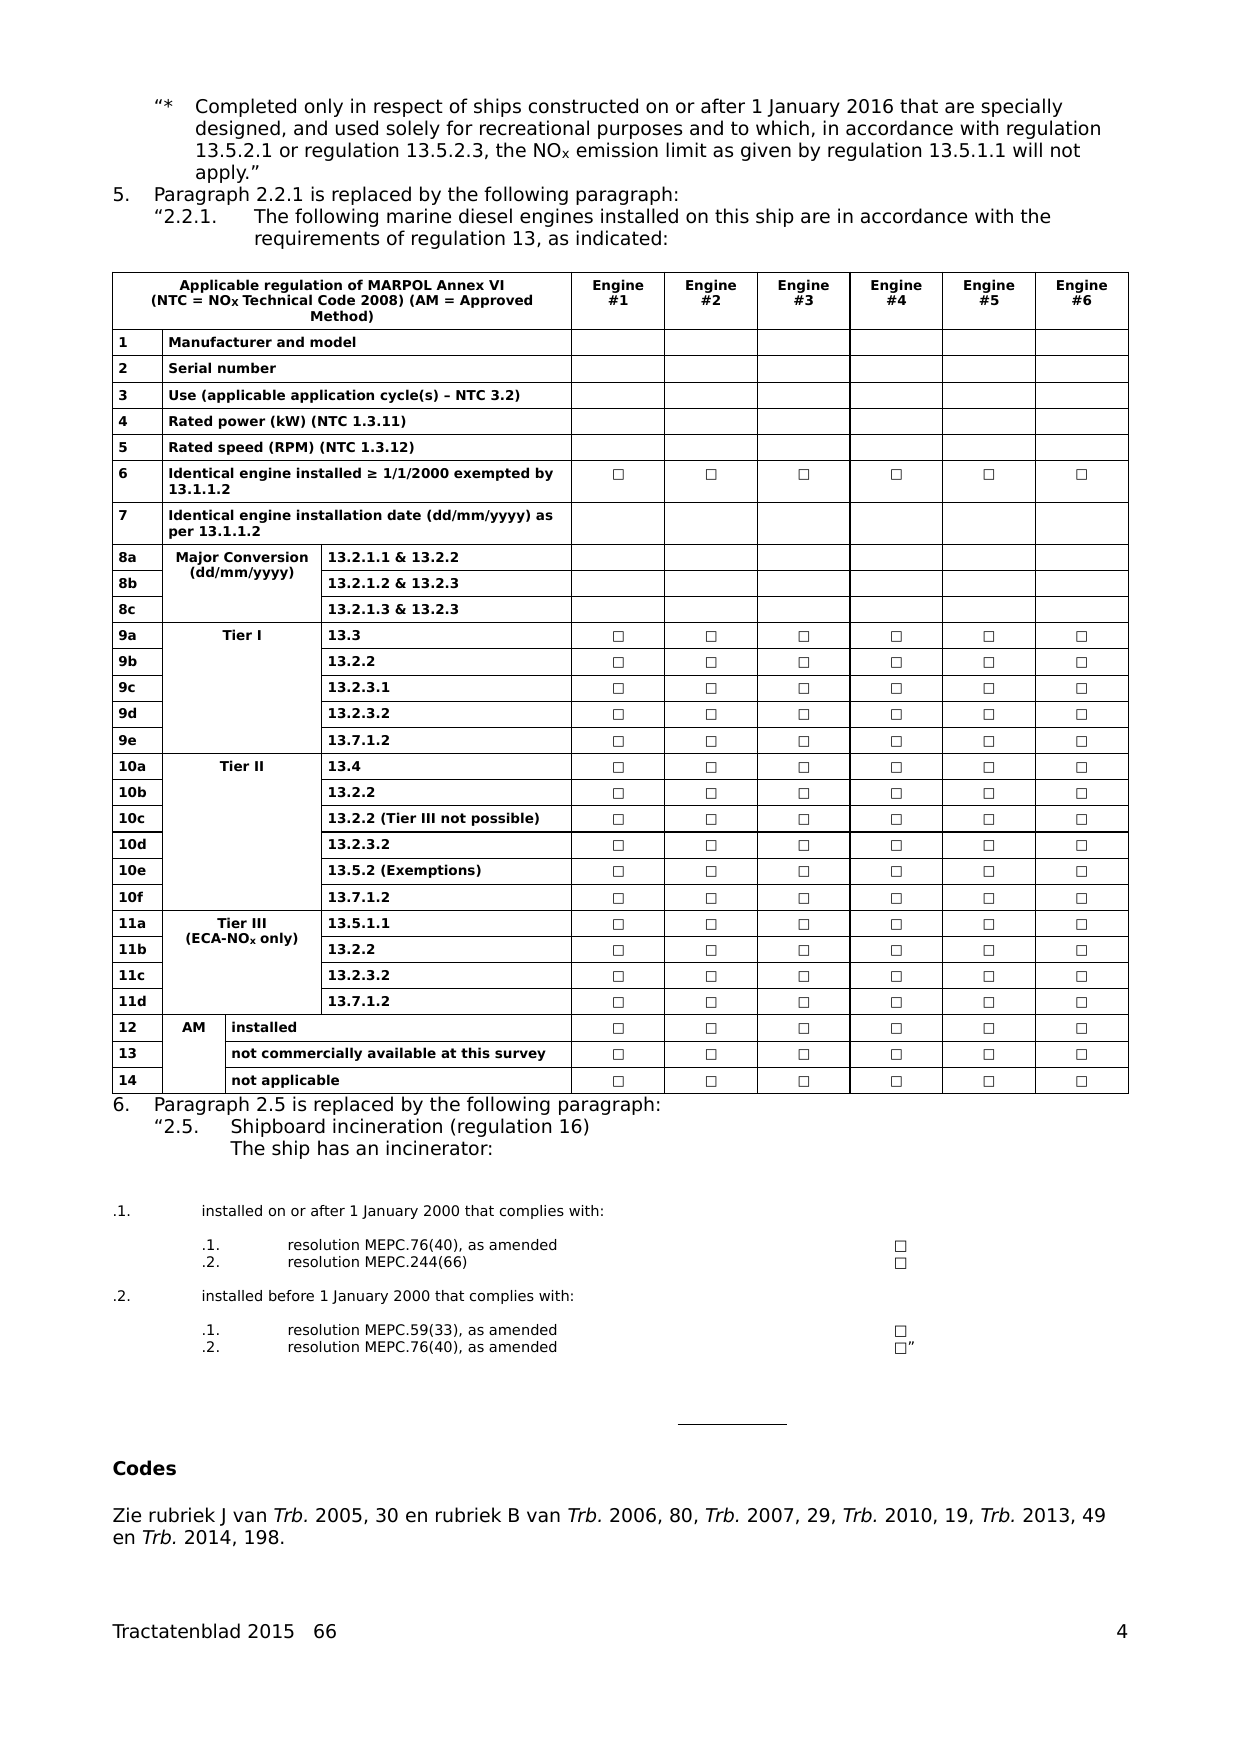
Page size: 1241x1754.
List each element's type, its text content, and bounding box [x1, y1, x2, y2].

table_cell □ [758, 833, 849, 857]
table_cell [851, 597, 942, 622]
table_cell 13.2.2 [322, 937, 571, 962]
table_cell AM [163, 1015, 225, 1093]
table_cell 9e [113, 728, 162, 753]
table_cell □ [665, 1042, 757, 1067]
table_cell □ [572, 702, 664, 727]
table_cell □ [665, 1015, 757, 1041]
table_cell □ [572, 1015, 664, 1041]
table_cell 8c [113, 597, 162, 622]
table_cell installed before 1 January 2000 that complies with: [196, 1288, 887, 1305]
table_cell □” [888, 1339, 1128, 1356]
table_cell 10d [113, 833, 162, 857]
table_cell [1036, 571, 1128, 596]
table_cell 10e [113, 859, 162, 884]
table_cell □ [758, 728, 849, 753]
table_cell Identical engine installed ≥ 1/1/2000 exempted by 13.1.1.2 [163, 461, 571, 502]
table_cell □ [758, 806, 849, 831]
table_cell [112, 1339, 196, 1356]
table_cell [758, 330, 849, 355]
table_cell [888, 1271, 1128, 1288]
table_cell [758, 435, 849, 460]
table_cell □ [758, 885, 849, 910]
table_cell □ [943, 963, 1035, 988]
table_cell □ [572, 1068, 664, 1093]
table_cell 13.2.1.3 & 13.2.3 [322, 597, 571, 622]
table_cell [943, 435, 1035, 460]
table_cell [851, 545, 942, 570]
table_cell Rated speed (RPM) (NTC 1.3.12) [163, 435, 571, 460]
table_cell 13.2.1.2 & 13.2.3 [322, 571, 571, 596]
table_cell □ [572, 937, 664, 962]
table_cell □ [758, 963, 849, 988]
table_cell □ [572, 885, 664, 910]
table_cell 13.2.2 [322, 780, 571, 805]
table_cell 5 [113, 435, 162, 460]
table_cell □ [943, 780, 1035, 805]
table_cell □ [943, 623, 1035, 648]
table_cell □ [572, 833, 664, 857]
table_cell 13 [113, 1042, 162, 1067]
table_cell □ [943, 461, 1035, 502]
table_cell □ [758, 1068, 849, 1093]
table_cell [1036, 330, 1128, 355]
table_cell □ [943, 1015, 1035, 1041]
table_cell .2. [196, 1254, 281, 1271]
table_cell Tier I [163, 623, 321, 753]
table_cell □ [758, 461, 849, 502]
table_cell □ [758, 676, 849, 701]
table_cell □ [943, 676, 1035, 701]
table_cell 13.7.1.2 [322, 885, 571, 910]
table_cell □ [888, 1237, 1128, 1254]
table_cell [665, 571, 757, 596]
table_cell Rated power (kW) (NTC 1.3.11) [163, 409, 571, 434]
table_cell [758, 545, 849, 570]
table_cell □ [572, 623, 664, 648]
table_cell □ [943, 728, 1035, 753]
table_cell [196, 1271, 281, 1288]
table_header Engine #4 [851, 273, 942, 329]
table_cell □ [665, 859, 757, 884]
table_cell [281, 1220, 887, 1237]
table_cell 13.7.1.2 [322, 728, 571, 753]
table_cell [851, 383, 942, 408]
table_cell □ [1036, 859, 1128, 884]
table_cell .2. [196, 1339, 281, 1356]
table_cell [572, 571, 664, 596]
table_cell 2 [113, 356, 162, 382]
table_cell 13.2.2 (Tier III not possible) [322, 806, 571, 831]
table_cell □ [851, 885, 942, 910]
table_cell resolution MEPC.76(40), as amended [281, 1237, 887, 1254]
text “2.5. Shipboard incineration (regulation 16) [153, 1116, 1128, 1138]
table_cell □ [665, 780, 757, 805]
table_cell □ [851, 989, 942, 1014]
table_cell □ [943, 859, 1035, 884]
table_cell 13.2.2 [322, 649, 571, 674]
table_cell □ [665, 911, 757, 936]
table_cell [851, 330, 942, 355]
table_cell □ [943, 649, 1035, 674]
table_cell 13.2.3.2 [322, 963, 571, 988]
table_cell □ [1036, 649, 1128, 674]
subtitle Codes [112, 1458, 1128, 1480]
text 5. Paragraph 2.2.1 is replaced by the following paragraph: [112, 184, 1128, 206]
table_cell [665, 383, 757, 408]
table_cell □ [943, 806, 1035, 831]
table_cell Serial number [163, 356, 571, 382]
table_cell □ [851, 676, 942, 701]
table_cell □ [943, 937, 1035, 962]
table_cell □ [851, 649, 942, 674]
table_cell [572, 383, 664, 408]
text The ship has an incinerator: [230, 1138, 1128, 1160]
table_cell □ [888, 1254, 1128, 1271]
table_cell □ [1036, 1068, 1128, 1093]
table_cell [758, 383, 849, 408]
table_cell □ [665, 833, 757, 857]
table_cell □ [943, 1042, 1035, 1067]
table_cell □ [572, 859, 664, 884]
table_cell 9b [113, 649, 162, 674]
table_cell Major Conversion (dd/mm/yyyy) [163, 545, 321, 622]
table_cell [572, 597, 664, 622]
table_cell □ [1036, 937, 1128, 962]
table_cell □ [1036, 461, 1128, 502]
table_cell [665, 503, 757, 544]
table_cell □ [1036, 1015, 1128, 1041]
table_cell □ [758, 649, 849, 674]
table_cell □ [1036, 754, 1128, 779]
table_cell 12 [113, 1015, 162, 1041]
table_cell Tier III (ECA-NOx only) [163, 911, 321, 1014]
table_cell □ [572, 806, 664, 831]
table_cell [1036, 503, 1128, 544]
table_cell 13.2.3.2 [322, 702, 571, 727]
table_header Engine #6 [1036, 273, 1128, 329]
table_cell [888, 1305, 1128, 1322]
table_cell [112, 1220, 196, 1237]
table_header Engine #5 [943, 273, 1035, 329]
table_cell [112, 1322, 196, 1339]
table_cell □ [1036, 728, 1128, 753]
table_cell Use (applicable application cycle(s) – NTC 3.2) [163, 383, 571, 408]
table_cell □ [665, 1068, 757, 1093]
table_cell Tier II [163, 754, 321, 910]
table_cell [196, 1220, 281, 1237]
table_cell □ [758, 1042, 849, 1067]
table_cell □ [851, 911, 942, 936]
table_cell □ [851, 806, 942, 831]
table_cell [112, 1305, 196, 1322]
table_cell 13.2.3.1 [322, 676, 571, 701]
table_cell 13.5.2 (Exemptions) [322, 859, 571, 884]
table_cell [888, 1220, 1128, 1237]
table_cell 3 [113, 383, 162, 408]
table_cell □ [665, 461, 757, 502]
table_cell □ [1036, 623, 1128, 648]
table_cell [112, 1254, 196, 1271]
table_cell 8a [113, 545, 162, 570]
table_cell □ [572, 780, 664, 805]
table_cell □ [758, 859, 849, 884]
table_cell [851, 571, 942, 596]
table_cell [572, 409, 664, 434]
table_cell 13.2.1.1 & 13.2.2 [322, 545, 571, 570]
table_cell 13.2.3.2 [322, 833, 571, 857]
table_cell [665, 435, 757, 460]
table_cell 9a [113, 623, 162, 648]
table_cell [758, 409, 849, 434]
table_cell [572, 545, 664, 570]
table_cell resolution MEPC.244(66) [281, 1254, 887, 1271]
table_header Engine #2 [665, 273, 757, 329]
table_cell installed on or after 1 January 2000 that complies with: [196, 1203, 1128, 1220]
table_cell □ [1036, 963, 1128, 988]
table_cell not commercially available at this survey [226, 1042, 571, 1067]
table_cell [665, 330, 757, 355]
table_cell □ [665, 676, 757, 701]
table_cell □ [943, 885, 1035, 910]
table_cell □ [665, 728, 757, 753]
table_cell □ [665, 623, 757, 648]
table_cell 7 [113, 503, 162, 544]
table_cell 10a [113, 754, 162, 779]
table_cell □ [1036, 911, 1128, 936]
table_cell 11d [113, 989, 162, 1014]
table_cell [888, 1288, 1128, 1305]
table_cell □ [1036, 702, 1128, 727]
table_cell resolution MEPC.59(33), as amended [281, 1322, 887, 1339]
table_cell [572, 435, 664, 460]
table_cell □ [665, 937, 757, 962]
table_cell □ [851, 780, 942, 805]
table_cell [758, 356, 849, 382]
table_cell [1036, 435, 1128, 460]
table_cell Identical engine installation date (dd/mm/yyyy) as per 13.1.1.2 [163, 503, 571, 544]
table_cell [665, 356, 757, 382]
table_cell [1036, 545, 1128, 570]
table_cell □ [758, 1015, 849, 1041]
table_cell □ [851, 623, 942, 648]
table_cell □ [665, 806, 757, 831]
table_cell □ [572, 754, 664, 779]
table_cell □ [1036, 885, 1128, 910]
table_cell □ [943, 702, 1035, 727]
text 6. Paragraph 2.5 is replaced by the following paragraph: [112, 1094, 1128, 1116]
table_cell 13.4 [322, 754, 571, 779]
table_cell [943, 503, 1035, 544]
table_cell [572, 356, 664, 382]
table_cell [758, 597, 849, 622]
table_cell □ [665, 885, 757, 910]
table_cell □ [943, 1068, 1035, 1093]
table_cell □ [943, 833, 1035, 857]
table_cell 1 [113, 330, 162, 355]
table_cell □ [758, 702, 849, 727]
table_cell □ [572, 728, 664, 753]
table_cell [665, 545, 757, 570]
table_cell [943, 330, 1035, 355]
table_cell [758, 503, 849, 544]
table_cell □ [1036, 833, 1128, 857]
table_cell □ [1036, 676, 1128, 701]
table_cell 11b [113, 937, 162, 962]
table_cell 6 [113, 461, 162, 502]
table_cell 8b [113, 571, 162, 596]
table_cell □ [1036, 780, 1128, 805]
table_cell □ [943, 754, 1035, 779]
table_cell [851, 503, 942, 544]
table_cell 10f [113, 885, 162, 910]
table_cell □ [572, 911, 664, 936]
table_header Engine #3 [758, 273, 849, 329]
table_cell [943, 356, 1035, 382]
table_cell [665, 409, 757, 434]
table_cell □ [758, 754, 849, 779]
table_cell □ [758, 937, 849, 962]
table_header Applicable regulation of MARPOL Annex VI (NTC = NOX Technical Code 2008) (AM = Approved Method) [113, 273, 571, 329]
table_cell 10b [113, 780, 162, 805]
table_cell 13.7.1.2 [322, 989, 571, 1014]
table_cell □ [943, 989, 1035, 1014]
table_cell □ [572, 461, 664, 502]
table_cell □ [665, 989, 757, 1014]
table_cell □ [851, 728, 942, 753]
table_cell [943, 383, 1035, 408]
table_cell □ [851, 1042, 942, 1067]
table_cell □ [572, 649, 664, 674]
table_cell .1. [196, 1237, 281, 1254]
table_cell □ [758, 911, 849, 936]
table_cell [112, 1237, 196, 1254]
table_cell .1. [112, 1203, 196, 1220]
table_cell 13.5.1.1 [322, 911, 571, 936]
table_cell 14 [113, 1068, 162, 1093]
table_header [112, 1182, 196, 1203]
table_cell [1036, 597, 1128, 622]
table_cell .1. [196, 1322, 281, 1339]
table_cell [1036, 356, 1128, 382]
table_cell [943, 409, 1035, 434]
table_cell □ [1036, 989, 1128, 1014]
table_cell □ [851, 937, 942, 962]
table_cell resolution MEPC.76(40), as amended [281, 1339, 887, 1356]
table_cell 11c [113, 963, 162, 988]
table_cell □ [888, 1322, 1128, 1339]
table_cell [943, 597, 1035, 622]
table_cell [572, 330, 664, 355]
table_cell [196, 1305, 887, 1322]
table_cell □ [1036, 1042, 1128, 1067]
table_cell [1036, 383, 1128, 408]
table_cell □ [758, 780, 849, 805]
table_cell 10c [113, 806, 162, 831]
table_cell □ [851, 833, 942, 857]
table_cell □ [851, 754, 942, 779]
table_cell □ [851, 461, 942, 502]
table_cell [572, 503, 664, 544]
table_cell [112, 1271, 196, 1288]
table_cell .2. [112, 1288, 196, 1305]
table_cell [758, 571, 849, 596]
table_cell □ [851, 859, 942, 884]
table_cell 13.3 [322, 623, 571, 648]
table_cell □ [943, 911, 1035, 936]
table_cell 9c [113, 676, 162, 701]
table_cell □ [851, 1015, 942, 1041]
table_cell □ [665, 702, 757, 727]
table_cell [281, 1271, 887, 1288]
table_header [196, 1182, 1128, 1203]
text Zie rubriek J van Trb. 2005, 30 en rubriek B van Trb. 2006, 80, Trb. 2007, 29, Trb. 2010, 19, Trb. 2013, 49 en Trb. 2014, 198. [112, 1505, 1128, 1549]
table_cell 9d [113, 702, 162, 727]
table_header Engine #1 [572, 273, 664, 329]
table_cell [943, 571, 1035, 596]
table_cell □ [758, 989, 849, 1014]
table_cell □ [758, 623, 849, 648]
text “2.2.1. The following marine diesel engines installed on this ship are in accordance with the requirements of regulation 13, as indicated: [153, 206, 1128, 250]
table_cell [851, 409, 942, 434]
table_cell □ [572, 676, 664, 701]
table_cell □ [572, 1042, 664, 1067]
table_cell [943, 545, 1035, 570]
table_cell □ [572, 963, 664, 988]
table_cell [851, 356, 942, 382]
table_cell not applicable [226, 1068, 571, 1093]
table_cell installed [226, 1015, 571, 1041]
table_cell □ [665, 754, 757, 779]
table_cell □ [665, 963, 757, 988]
table_cell [1036, 409, 1128, 434]
table_cell □ [851, 963, 942, 988]
table_cell □ [851, 1068, 942, 1093]
table_cell □ [665, 649, 757, 674]
table_cell [665, 597, 757, 622]
table_cell □ [1036, 806, 1128, 831]
text “* Completed only in respect of ships constructed on or after 1 January 2016 that are specially designed, and used solely for recreational purposes and to which, in accordance with regulation 13.5.2.1 or regulation 13.5.2.3, the NOx emission limit as given by regulation 13.5.1.1 will not apply.” [153, 96, 1128, 184]
table_cell □ [572, 989, 664, 1014]
table_cell [851, 435, 942, 460]
table_cell □ [851, 702, 942, 727]
table_cell 11a [113, 911, 162, 936]
table_cell Manufacturer and model [163, 330, 571, 355]
table_cell 4 [113, 409, 162, 434]
